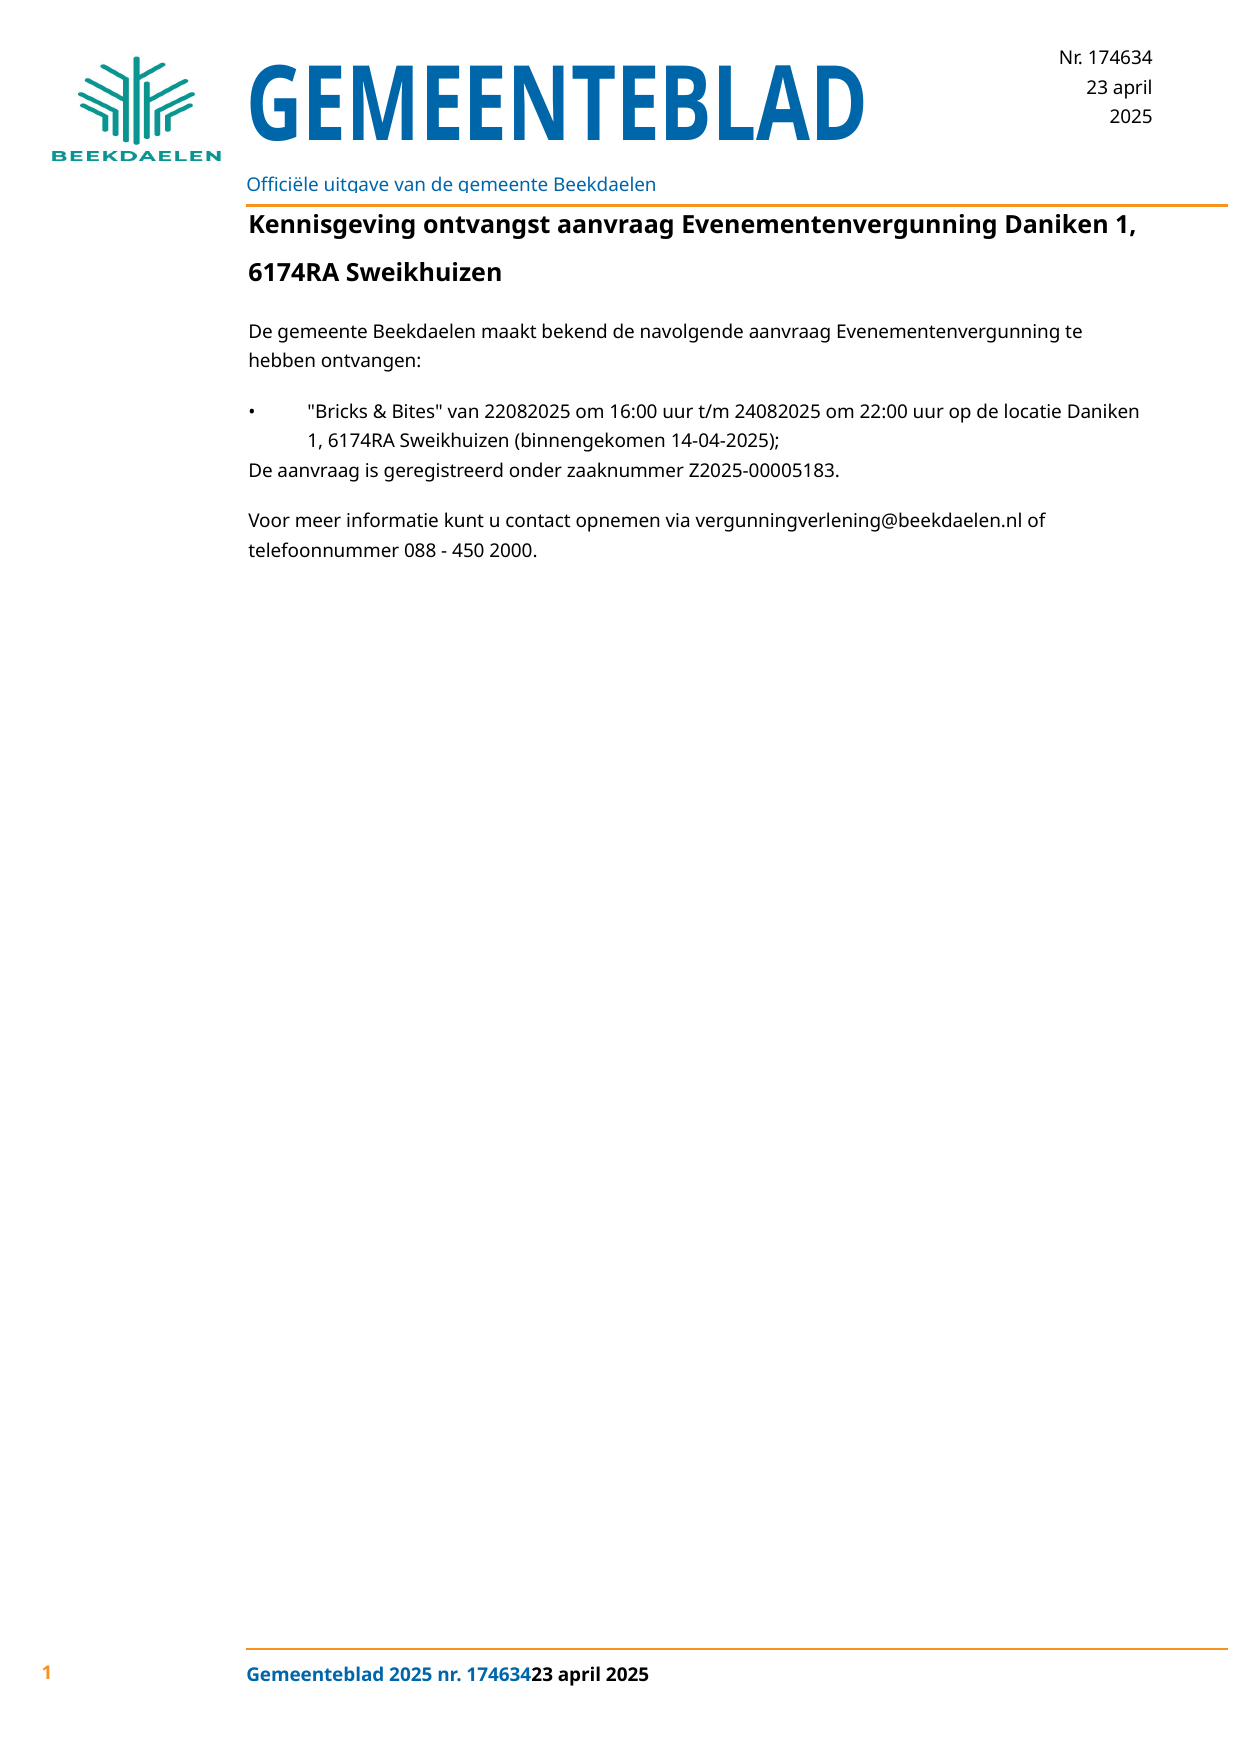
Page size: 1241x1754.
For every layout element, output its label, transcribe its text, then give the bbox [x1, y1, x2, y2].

text De gemeente Beekdaelen maakt bekend de navolgende aanvraag Evenementenvergunning te hebben ontvangen: [248, 318, 1152, 373]
list "Bricks & Bites" van 22082025 om 16:00 uur t/m 24082025 om 22:00 uur op de locatie Daniken 1, 6174RA Sweikhuizen (binnengekomen 14-04-2025); [248, 398, 1152, 453]
text Kennisgeving ontvangst aanvraag Evenementenvergunning Daniken 1, 6174RA Sweikhuizen [248, 207, 1152, 288]
text De aanvraag is geregistreerd onder zaaknummer Z2025-00005183. [248, 457, 1152, 483]
text Voor meer informatie kunt u contact opnemen via vergunningverlening@beekdaelen.nl of telefoonnummer 088 - 450 2000. [248, 507, 1152, 563]
picture [41, 47, 231, 172]
